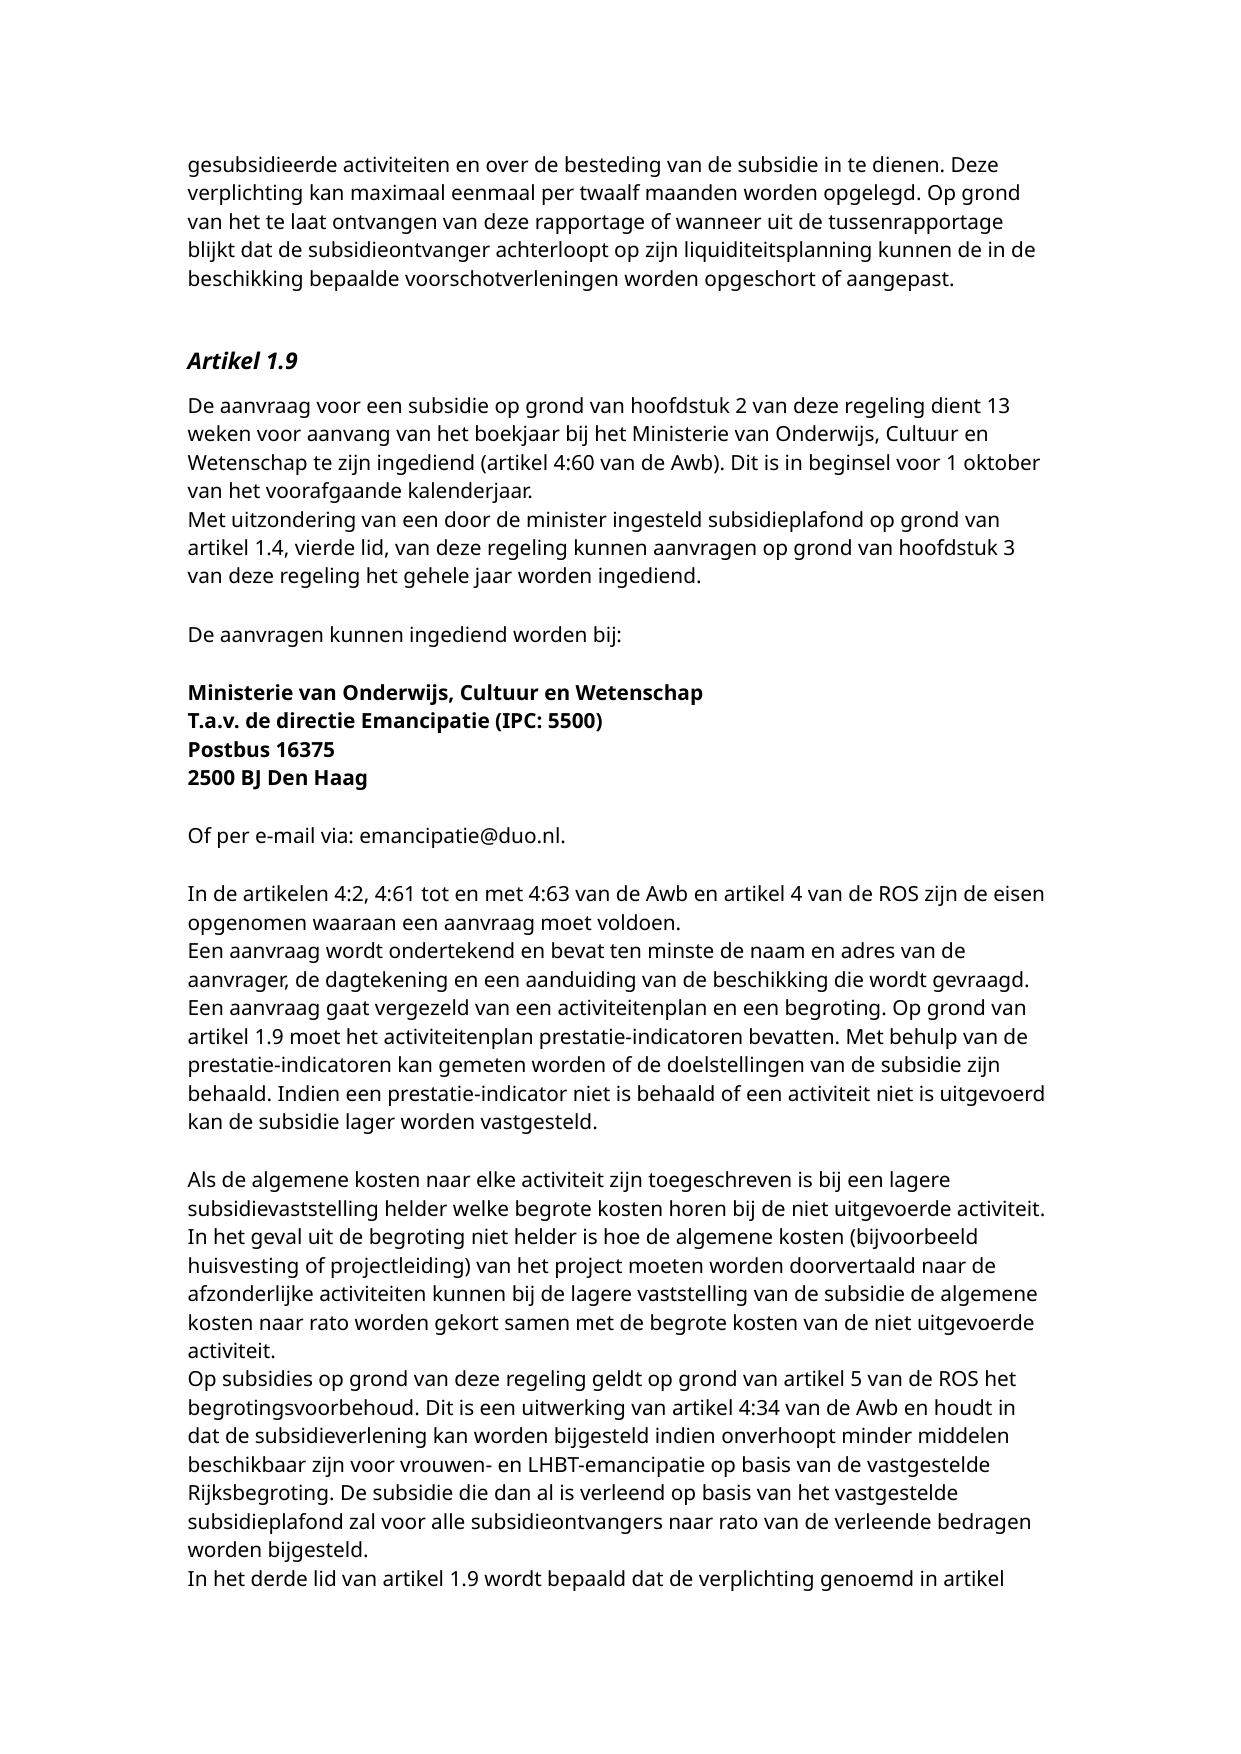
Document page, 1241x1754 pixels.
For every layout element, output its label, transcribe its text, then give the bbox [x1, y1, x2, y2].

text Een aanvraag gaat vergezeld van een activiteitenplan en een begroting. Op grond van artikel 1.9 moet het activiteitenplan prestatie-indicatoren bevatten. Met behulp van de prestatie-indicatoren kan gemeten worden of de doelstellingen van de subsidie zijn behaald. Indien een prestatie-indicator niet is behaald of een activiteit niet is uitgevoerd kan de subsidie lager worden vastgesteld. [187, 993, 1053, 1136]
text gesubsidieerde activiteiten en over de besteding van de subsidie in te dienen. Deze verplichting kan maximaal eenmaal per twaalf maanden worden opgelegd. Op grond van het te laat ontvangen van deze rapportage of wanneer uit de tussenrapportage blijkt dat de subsidieontvanger achterloopt op zijn liquiditeitsplanning kunnen de in de beschikking bepaalde voorschotverleningen worden opgeschort of aangepast. [187, 150, 1053, 292]
text Ministerie van Onderwijs, Cultuur en Wetenschap [187, 678, 1053, 706]
text Op subsidies op grond van deze regeling geldt op grond van artikel 5 van de ROS het begrotingsvoorbehoud. Dit is een uitwerking van artikel 4:34 van de Awb en houdt in dat de subsidieverlening kan worden bijgesteld indien onverhoopt minder middelen beschikbaar zijn voor vrouwen- en LHBT-emancipatie op basis van de vastgestelde Rijksbegroting. De subsidie die dan al is verleend op basis van het vastgestelde subsidieplafond zal voor alle subsidieontvangers naar rato van de verleende bedragen worden bijgesteld. [187, 1364, 1053, 1564]
text De aanvraag voor een subsidie op grond van hoofdstuk 2 van deze regeling dient 13 weken voor aanvang van het boekjaar bij het Ministerie van Onderwijs, Cultuur en Wetenschap te zijn ingediend (artikel 4:60 van de Awb). Dit is in beginsel voor 1 oktober van het voorafgaande kalenderjaar. [187, 391, 1053, 505]
text In de artikelen 4:2, 4:61 tot en met 4:63 van de Awb en artikel 4 van de ROS zijn de eisen opgenomen waaraan een aanvraag moet voldoen. [187, 879, 1053, 936]
text Postbus 16375 [187, 735, 1053, 763]
text De aanvragen kunnen ingediend worden bij: [187, 620, 1053, 648]
text Een aanvraag wordt ondertekend en bevat ten minste de naam en adres van de aanvrager, de dagtekening en een aanduiding van de beschikking die wordt gevraagd. [187, 936, 1053, 993]
text In het derde lid van artikel 1.9 wordt bepaald dat de verplichting genoemd in artikel [187, 1564, 1053, 1592]
subtitle Artikel 1.9 [187, 345, 1053, 376]
text 2500 BJ Den Haag [187, 763, 1053, 792]
text T.a.v. de directie Emancipatie (IPC: 5500) [187, 706, 1053, 735]
text Als de algemene kosten naar elke activiteit zijn toegeschreven is bij een lagere subsidievaststelling helder welke begrote kosten horen bij de niet uitgevoerde activiteit. In het geval uit de begroting niet helder is hoe de algemene kosten (bijvoorbeeld huisvesting of projectleiding) van het project moeten worden doorvertaald naar de afzonderlijke activiteiten kunnen bij de lagere vaststelling van de subsidie de algemene kosten naar rato worden gekort samen met de begrote kosten van de niet uitgevoerde activiteit. [187, 1166, 1053, 1364]
text Met uitzondering van een door de minister ingesteld subsidieplafond op grond van artikel 1.4, vierde lid, van deze regeling kunnen aanvragen op grond van hoofdstuk 3 van deze regeling het gehele jaar worden ingediend. [187, 505, 1053, 590]
text Of per e-mail via: emancipatie@duo.nl. [187, 822, 1053, 850]
